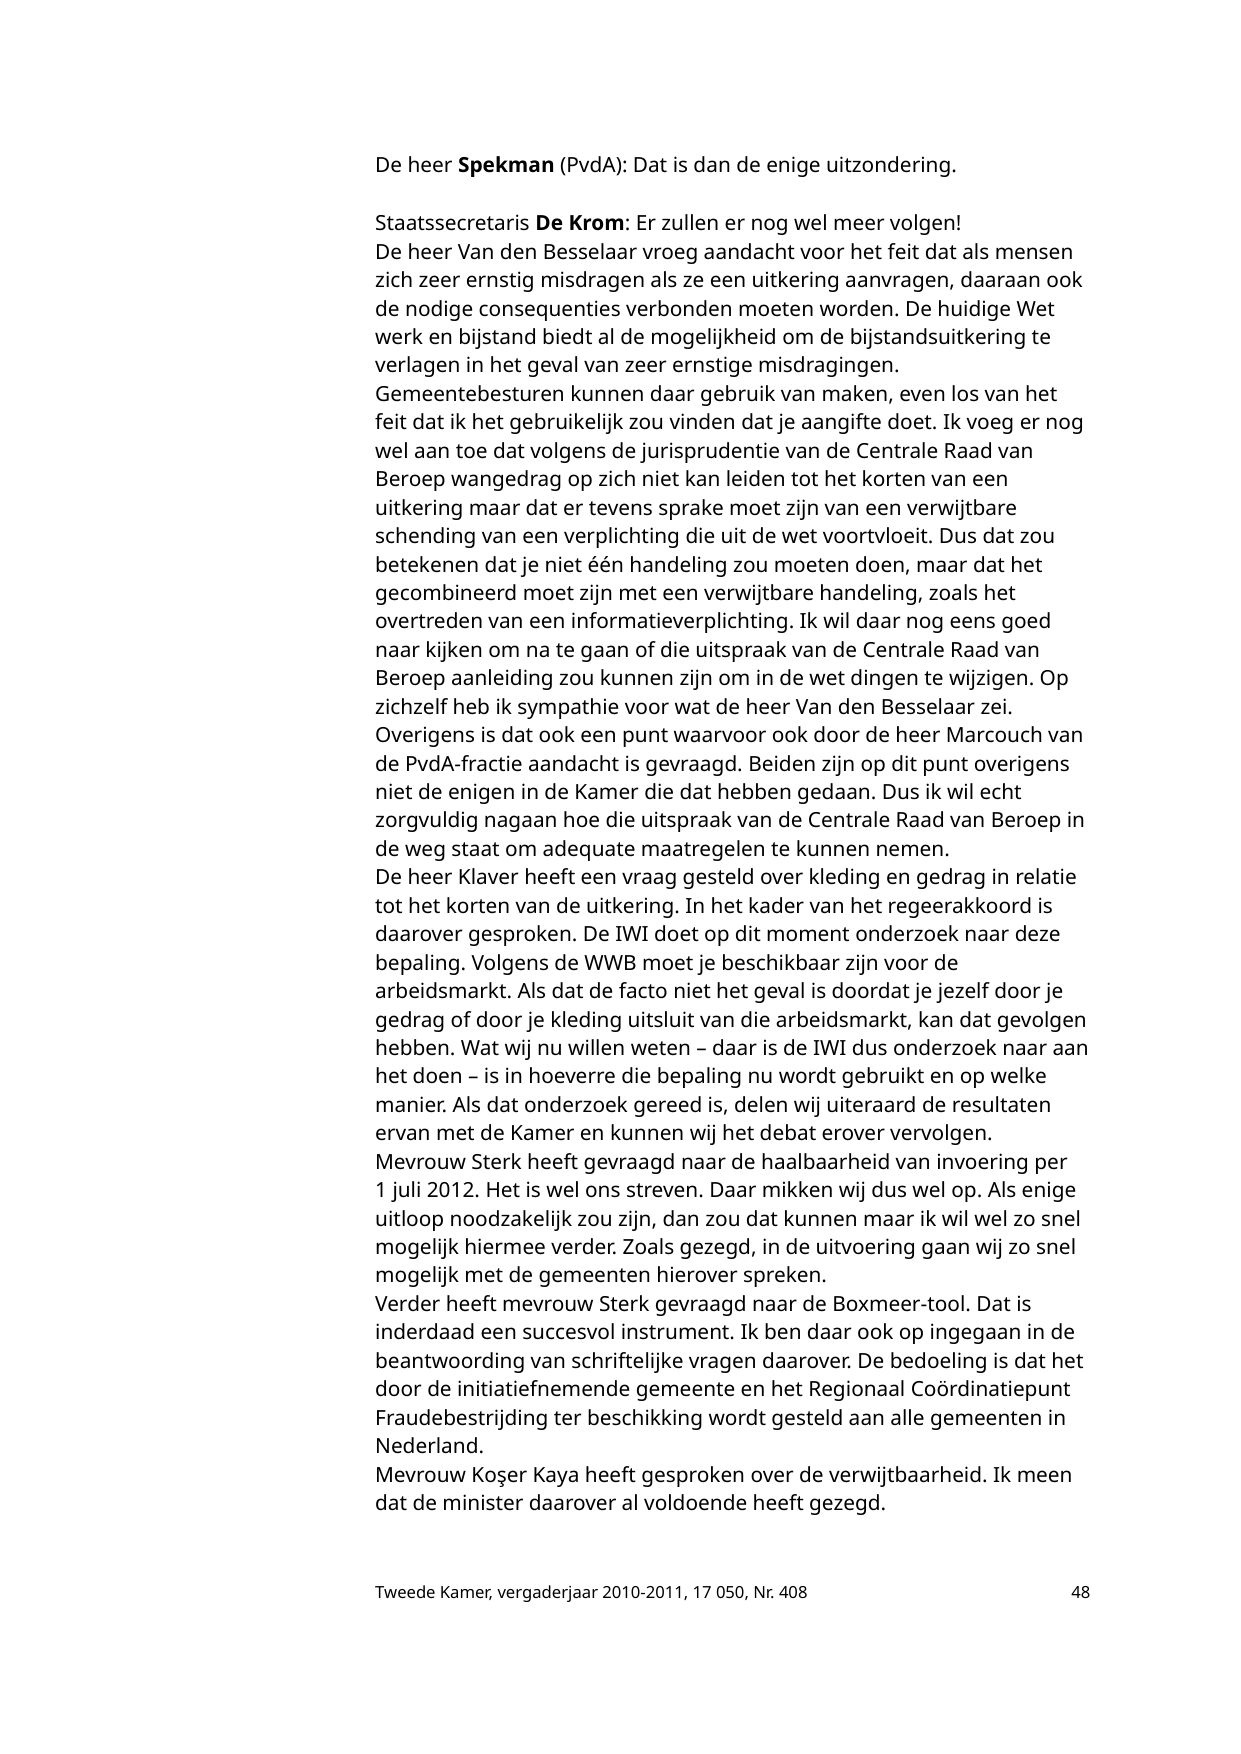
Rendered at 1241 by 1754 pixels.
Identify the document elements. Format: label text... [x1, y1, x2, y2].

text De heer Klaver heeft een vraag gesteld over kleding en gedrag in relatie tot het korten van de uitkering. In het kader van het regeerakkoord is daarover gesproken. De IWI doet op dit moment onderzoek naar deze bepaling. Volgens de WWB moet je beschikbaar zijn voor de arbeidsmarkt. Als dat de facto niet het geval is doordat je jezelf door je gedrag of door je kleding uitsluit van die arbeidsmarkt, kan dat gevolgen hebben. Wat wij nu willen weten – daar is de IWI dus onderzoek naar aan het doen – is in hoeverre die bepaling nu wordt gebruikt en op welke manier. Als dat onderzoek gereed is, delen wij uiteraard de resultaten ervan met de Kamer en kunnen wij het debat erover vervolgen. [375, 862, 1090, 1147]
text Mevrouw Sterk heeft gevraagd naar de haalbaarheid van invoering per 1 juli 2012. Het is wel ons streven. Daar mikken wij dus wel op. Als enige uitloop noodzakelijk zou zijn, dan zou dat kunnen maar ik wil wel zo snel mogelijk hiermee verder. Zoals gezegd, in de uitvoering gaan wij zo snel mogelijk met de gemeenten hierover spreken. [375, 1147, 1090, 1289]
text Mevrouw Koşer Kaya heeft gesproken over de verwijtbaarheid. Ik meen dat de minister daarover al voldoende heeft gezegd. [375, 1460, 1090, 1517]
text Staatssecretaris De Krom: Er zullen er nog wel meer volgen! [375, 208, 1090, 237]
text De heer Spekman (PvdA): Dat is dan de enige uitzondering. [375, 150, 1090, 178]
text Verder heeft mevrouw Sterk gevraagd naar de Boxmeer-tool. Dat is inderdaad een succesvol instrument. Ik ben daar ook op ingegaan in de beantwoording van schriftelijke vragen daarover. De bedoeling is dat het door de initiatiefnemende gemeente en het Regionaal Coördinatiepunt Fraudebestrijding ter beschikking wordt gesteld aan alle gemeenten in Nederland. [375, 1289, 1090, 1460]
text De heer Van den Besselaar vroeg aandacht voor het feit dat als mensen zich zeer ernstig misdragen als ze een uitkering aanvragen, daaraan ook de nodige consequenties verbonden moeten worden. De huidige Wet werk en bijstand biedt al de mogelijkheid om de bijstandsuitkering te verlagen in het geval van zeer ernstige misdragingen. Gemeentebesturen kunnen daar gebruik van maken, even los van het feit dat ik het gebruikelijk zou vinden dat je aangifte doet. Ik voeg er nog wel aan toe dat volgens de jurisprudentie van de Centrale Raad van Beroep wangedrag op zich niet kan leiden tot het korten van een uitkering maar dat er tevens sprake moet zijn van een verwijtbare schending van een verplichting die uit de wet voortvloeit. Dus dat zou betekenen dat je niet één handeling zou moeten doen, maar dat het gecombineerd moet zijn met een verwijtbare handeling, zoals het overtreden van een informatieverplichting. Ik wil daar nog eens goed naar kijken om na te gaan of die uitspraak van de Centrale Raad van Beroep aanleiding zou kunnen zijn om in de wet dingen te wijzigen. Op zichzelf heb ik sympathie voor wat de heer Van den Besselaar zei. Overigens is dat ook een punt waarvoor ook door de heer Marcouch van de PvdA-fractie aandacht is gevraagd. Beiden zijn op dit punt overigens niet de enigen in de Kamer die dat hebben gedaan. Dus ik wil echt zorgvuldig nagaan hoe die uitspraak van de Centrale Raad van Beroep in de weg staat om adequate maatregelen te kunnen nemen. [375, 237, 1090, 862]
